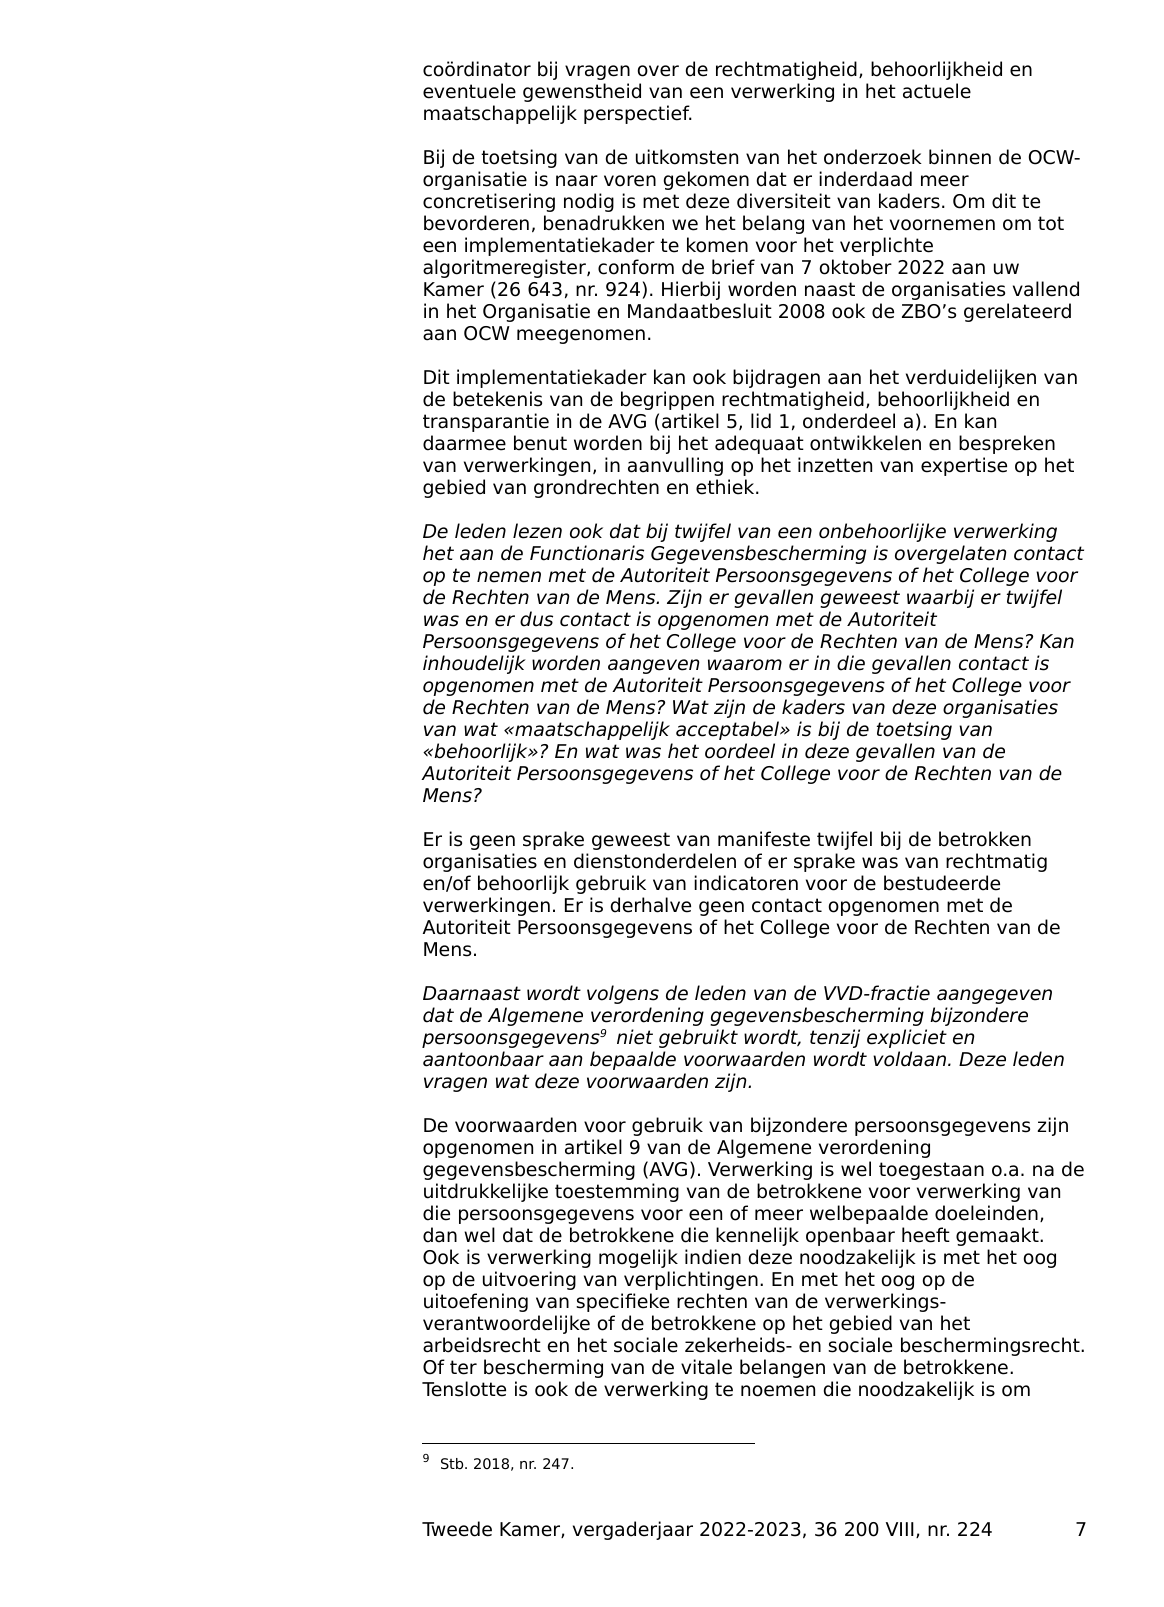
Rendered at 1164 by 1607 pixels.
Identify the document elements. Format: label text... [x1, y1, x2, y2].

text coördinator bij vragen over de rechtmatigheid, behoorlijkheid en eventuele gewenstheid van een verwerking in het actuele maatschappelijk perspectief. [422, 59, 1087, 125]
text Er is geen sprake geweest van manifeste twijfel bij de betrokken organisaties en dienstonderdelen of er sprake was van rechtmatig en/of behoorlijk gebruik van indicatoren voor de bestudeerde verwerkingen. Er is derhalve geen contact opgenomen met de Autoriteit Persoonsgegevens of het College voor de Rechten van de Mens. [422, 829, 1087, 961]
text Dit implementatiekader kan ook bijdragen aan het verduidelijken van de betekenis van de begrippen rechtmatigheid, behoorlijkheid en transparantie in de AVG (artikel 5, lid 1, onderdeel a). En kan daarmee benut worden bij het adequaat ontwikkelen en bespreken van verwerkingen, in aanvulling op het inzetten van expertise op het gebied van grondrechten en ethiek. [422, 367, 1087, 499]
text Stb. 2018, nr. 247. [422, 1452, 1087, 1474]
text Daarnaast wordt volgens de leden van de VVD-fractie aangegeven dat de Algemene verordening gegevensbescherming bijzondere persoonsgegevens niet gebruikt wordt, tenzij expliciet en aantoonbaar aan bepaalde voorwaarden wordt voldaan. Deze leden vragen wat deze voorwaarden zijn. [422, 983, 1087, 1093]
text Bij de toetsing van de uitkomsten van het onderzoek binnen de OCW-organisatie is naar voren gekomen dat er inderdaad meer concretisering nodig is met deze diversiteit van kaders. Om dit te bevorderen, benadrukken we het belang van het voornemen om tot een implementatiekader te komen voor het verplichte algoritmeregister, conform de brief van 7 oktober 2022 aan uw Kamer (26 643, nr. 924). Hierbij worden naast de organisaties vallend in het Organisatie en Mandaatbesluit 2008 ook de ZBO’s gerelateerd aan OCW meegenomen. [422, 147, 1087, 345]
text De voorwaarden voor gebruik van bijzondere persoonsgegevens zijn opgenomen in artikel 9 van de Algemene verordening gegevensbescherming (AVG). Verwerking is wel toegestaan o.a. na de uitdrukkelijke toestemming van de betrokkene voor verwerking van die persoonsgegevens voor een of meer welbepaalde doeleinden, dan wel dat de betrokkene die kennelijk openbaar heeft gemaakt. Ook is verwerking mogelijk indien deze noodzakelijk is met het oog op de uitvoering van verplichtingen. En met het oog op de uitoefening van specifieke rechten van de verwerkings-verantwoordelijke of de betrokkene op het gebied van het arbeidsrecht en het sociale zekerheids- en sociale beschermingsrecht. Of ter bescherming van de vitale belangen van de betrokkene. Tenslotte is ook de verwerking te noemen die noodzakelijk is om [422, 1115, 1087, 1401]
text De leden lezen ook dat bij twijfel van een onbehoorlijke verwerking het aan de Functionaris Gegevensbescherming is overgelaten contact op te nemen met de Autoriteit Persoonsgegevens of het College voor de Rechten van de Mens. Zijn er gevallen geweest waarbij er twijfel was en er dus contact is opgenomen met de Autoriteit Persoonsgegevens of het College voor de Rechten van de Mens? Kan inhoudelijk worden aangeven waarom er in die gevallen contact is opgenomen met de Autoriteit Persoonsgegevens of het College voor de Rechten van de Mens? Wat zijn de kaders van deze organisaties van wat «maatschappelijk acceptabel» is bij de toetsing van «behoorlijk»? En wat was het oordeel in deze gevallen van de Autoriteit Persoonsgegevens of het College voor de Rechten van de Mens? [422, 521, 1087, 807]
